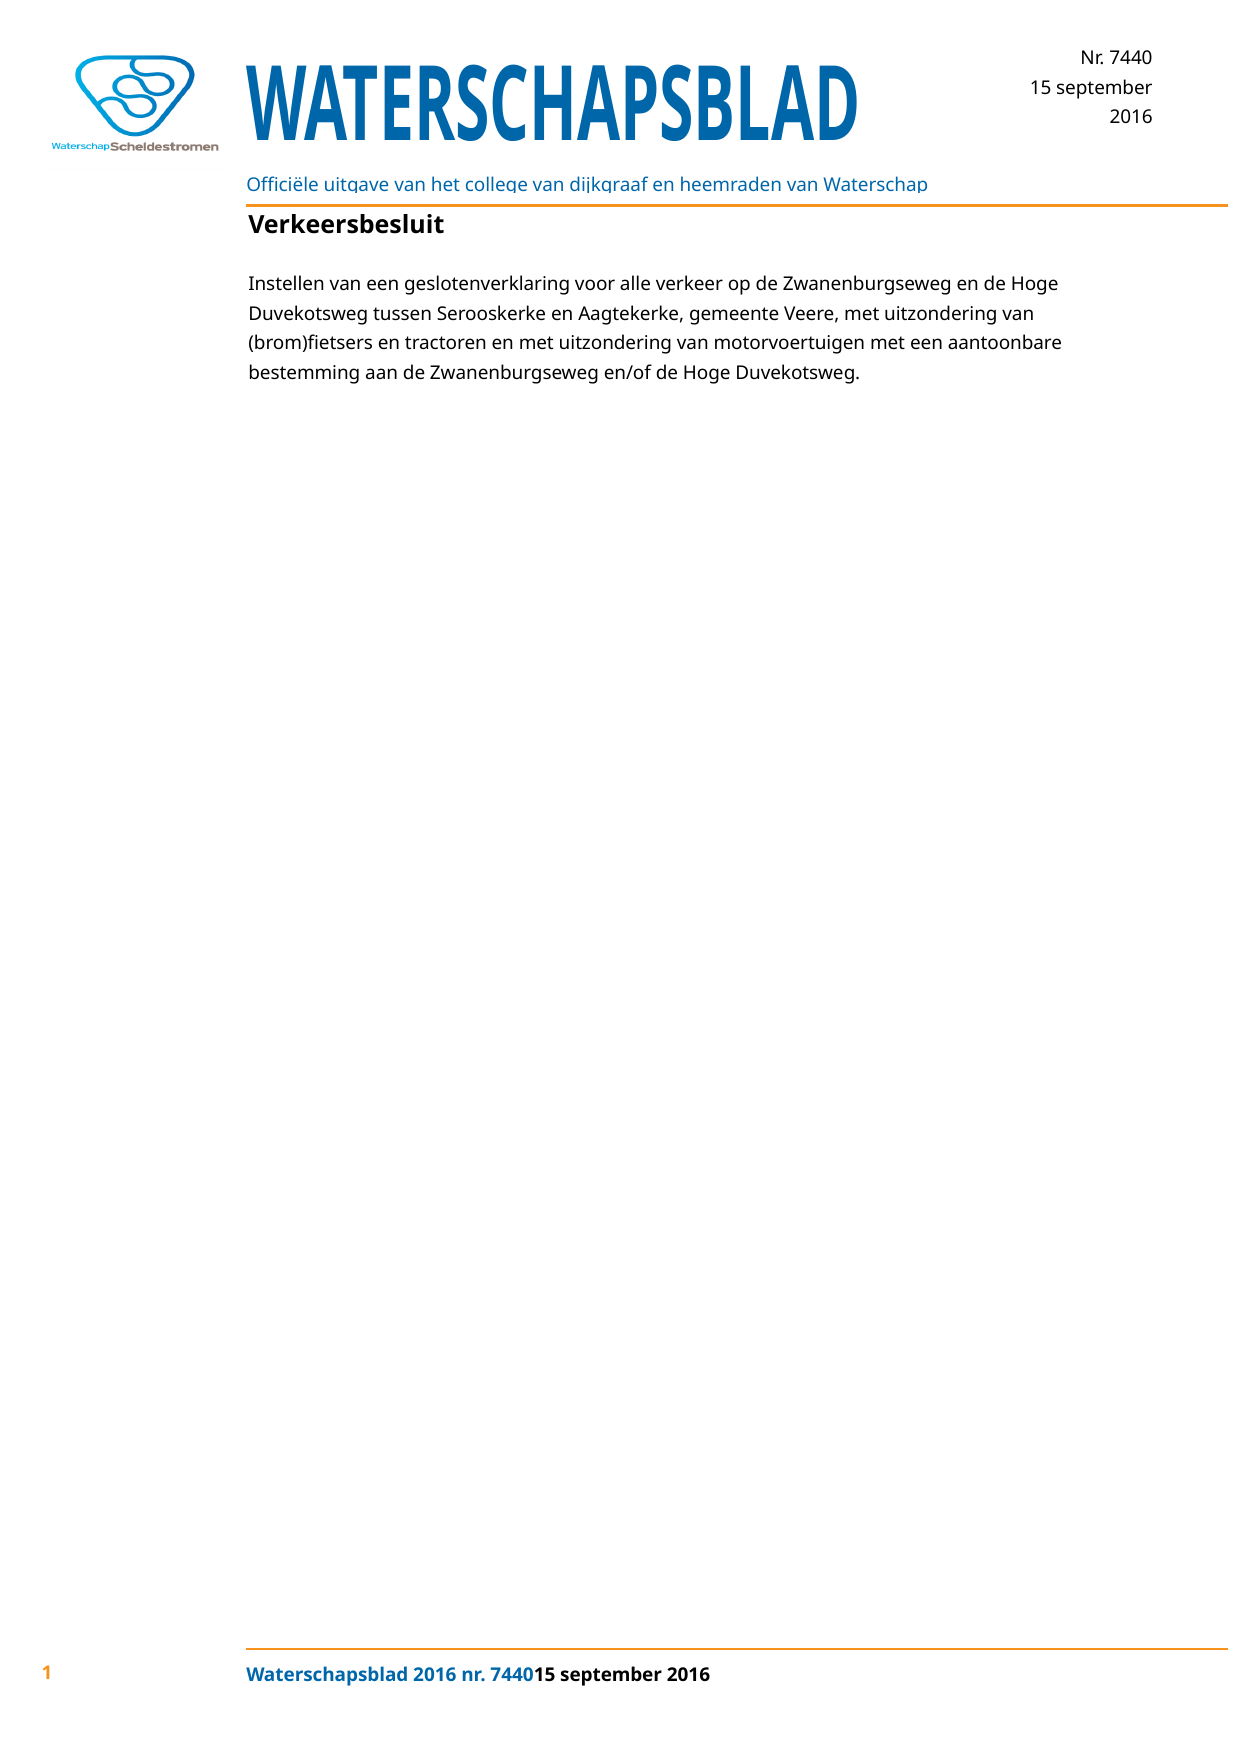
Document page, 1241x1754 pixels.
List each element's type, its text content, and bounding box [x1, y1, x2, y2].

picture [41, 47, 231, 172]
text Verkeersbesluit [248, 207, 1152, 241]
text Instellen van een geslotenverklaring voor alle verkeer op de Zwanenburgseweg en de Hoge Duvekotsweg tussen Serooskerke en Aagtekerke, gemeente Veere, met uitzondering van (brom)fietsers en tractoren en met uitzondering van motorvoertuigen met een aantoonbare bestemming aan de Zwanenburgseweg en/of de Hoge Duvekotsweg. [248, 270, 1152, 385]
